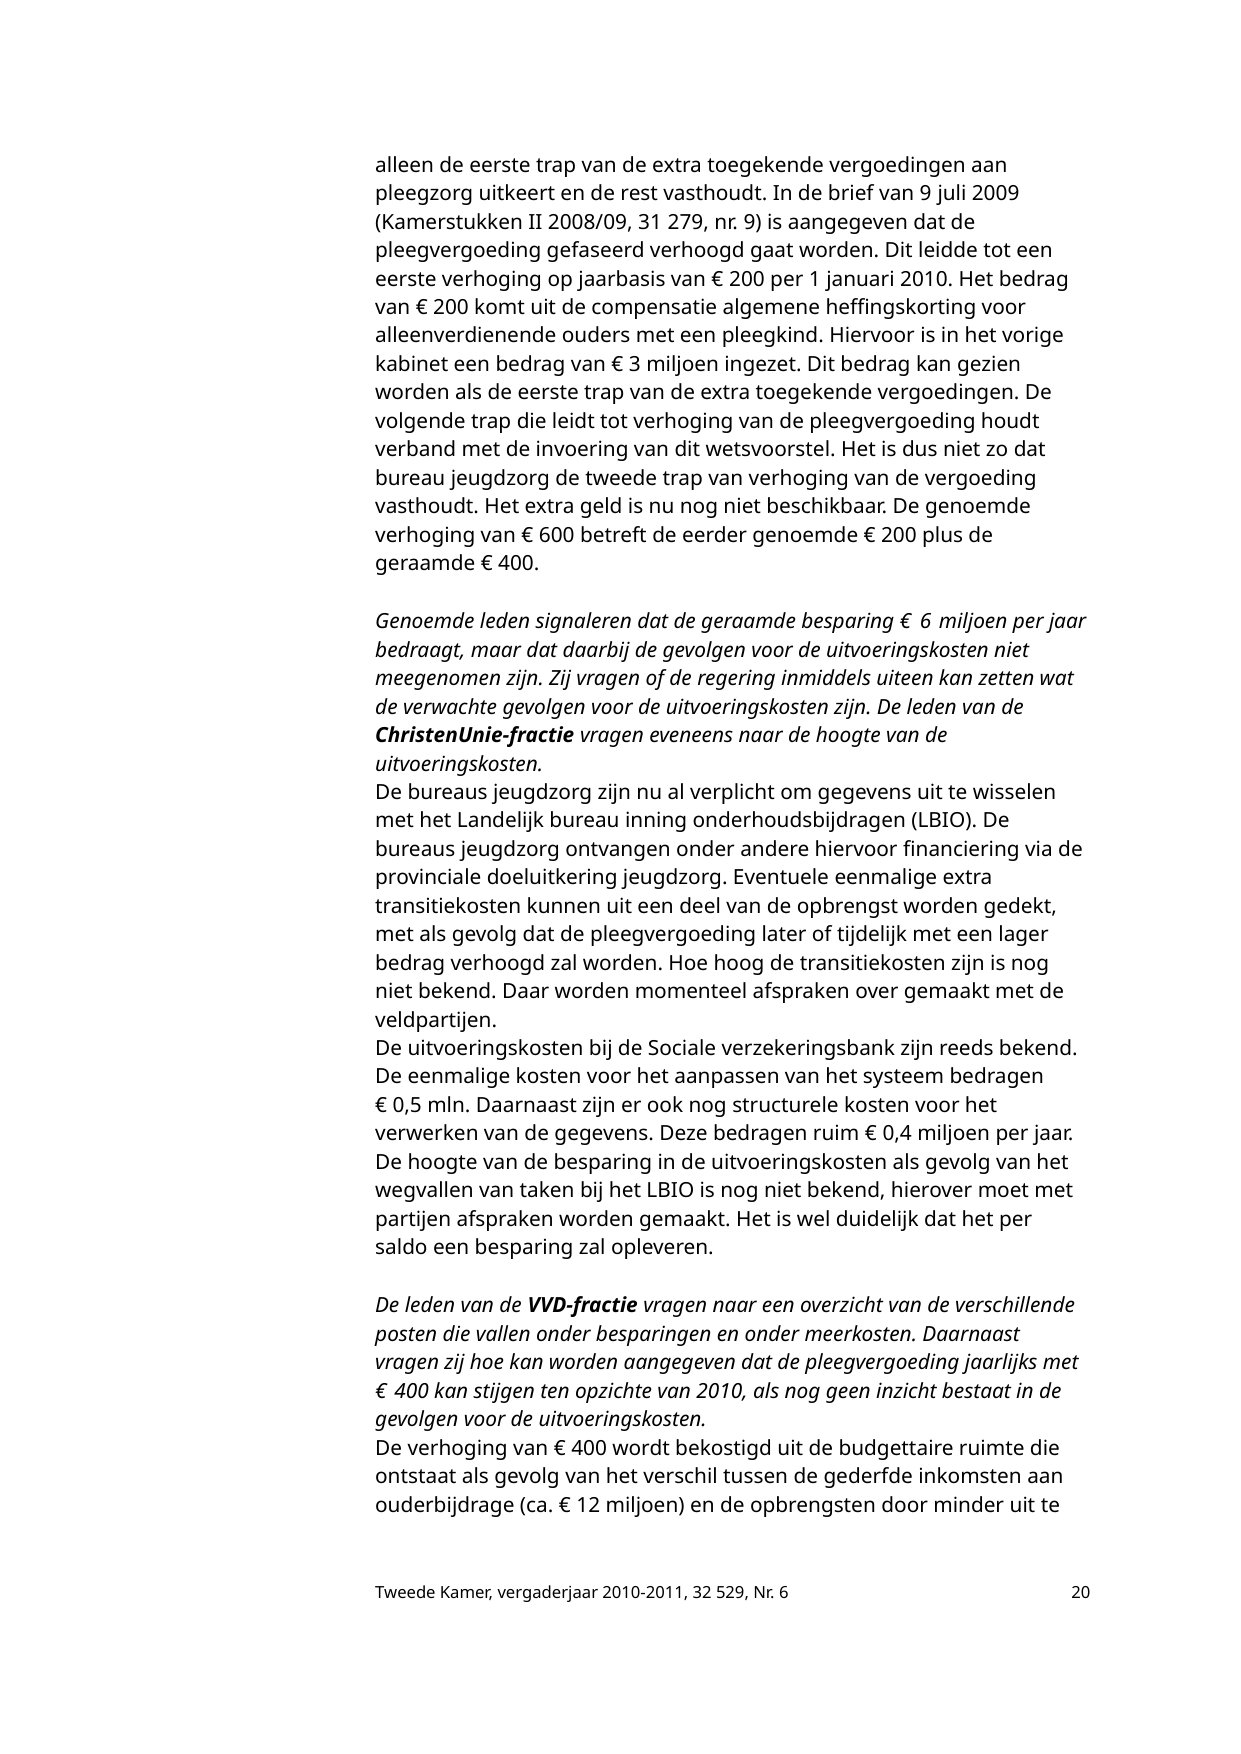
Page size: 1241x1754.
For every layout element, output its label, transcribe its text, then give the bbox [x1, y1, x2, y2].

text De uitvoeringskosten bij de Sociale verzekeringsbank zijn reeds bekend. De eenmalige kosten voor het aanpassen van het systeem bedragen € 0,5 mln. Daarnaast zijn er ook nog structurele kosten voor het verwerken van de gegevens. Deze bedragen ruim € 0,4 miljoen per jaar. De hoogte van de besparing in de uitvoeringskosten als gevolg van het wegvallen van taken bij het LBIO is nog niet bekend, hierover moet met partijen afspraken worden gemaakt. Het is wel duidelijk dat het per saldo een besparing zal opleveren. [375, 1033, 1090, 1261]
text De leden van de VVD-fractie vragen naar een overzicht van de verschillende posten die vallen onder besparingen en onder meerkosten. Daarnaast vragen zij hoe kan worden aangegeven dat de pleegvergoeding jaarlijks met € 400 kan stijgen ten opzichte van 2010, als nog geen inzicht bestaat in de gevolgen voor de uitvoeringskosten. [375, 1291, 1090, 1433]
text De verhoging van € 400 wordt bekostigd uit de budgettaire ruimte die ontstaat als gevolg van het verschil tussen de gederfde inkomsten aan ouderbijdrage (ca. € 12 miljoen) en de opbrengsten door minder uit te [375, 1433, 1090, 1518]
text Genoemde leden signaleren dat de geraamde besparing € 6 miljoen per jaar bedraagt, maar dat daarbij de gevolgen voor de uitvoeringskosten niet meegenomen zijn. Zij vragen of de regering inmiddels uiteen kan zetten wat de verwachte gevolgen voor de uitvoeringskosten zijn. De leden van de ChristenUnie-fractie vragen eveneens naar de hoogte van de uitvoeringskosten. [375, 607, 1090, 777]
text alleen de eerste trap van de extra toegekende vergoedingen aan pleegzorg uitkeert en de rest vasthoudt. In de brief van 9 juli 2009 (Kamerstukken II 2008/09, 31 279, nr. 9) is aangegeven dat de pleegvergoeding gefaseerd verhoogd gaat worden. Dit leidde tot een eerste verhoging op jaarbasis van € 200 per 1 januari 2010. Het bedrag van € 200 komt uit de compensatie algemene heffingskorting voor alleenverdienende ouders met een pleegkind. Hiervoor is in het vorige kabinet een bedrag van € 3 miljoen ingezet. Dit bedrag kan gezien worden als de eerste trap van de extra toegekende vergoedingen. De volgende trap die leidt tot verhoging van de pleegvergoeding houdt verband met de invoering van dit wetsvoorstel. Het is dus niet zo dat bureau jeugdzorg de tweede trap van verhoging van de vergoeding vasthoudt. Het extra geld is nu nog niet beschikbaar. De genoemde verhoging van € 600 betreft de eerder genoemde € 200 plus de geraamde € 400. [375, 150, 1090, 577]
text De bureaus jeugdzorg zijn nu al verplicht om gegevens uit te wisselen met het Landelijk bureau inning onderhoudsbijdragen (LBIO). De bureaus jeugdzorg ontvangen onder andere hiervoor financiering via de provinciale doeluitkering jeugdzorg. Eventuele eenmalige extra transitiekosten kunnen uit een deel van de opbrengst worden gedekt, met als gevolg dat de pleegvergoeding later of tijdelijk met een lager bedrag verhoogd zal worden. Hoe hoog de transitiekosten zijn is nog niet bekend. Daar worden momenteel afspraken over gemaakt met de veldpartijen. [375, 777, 1090, 1033]
